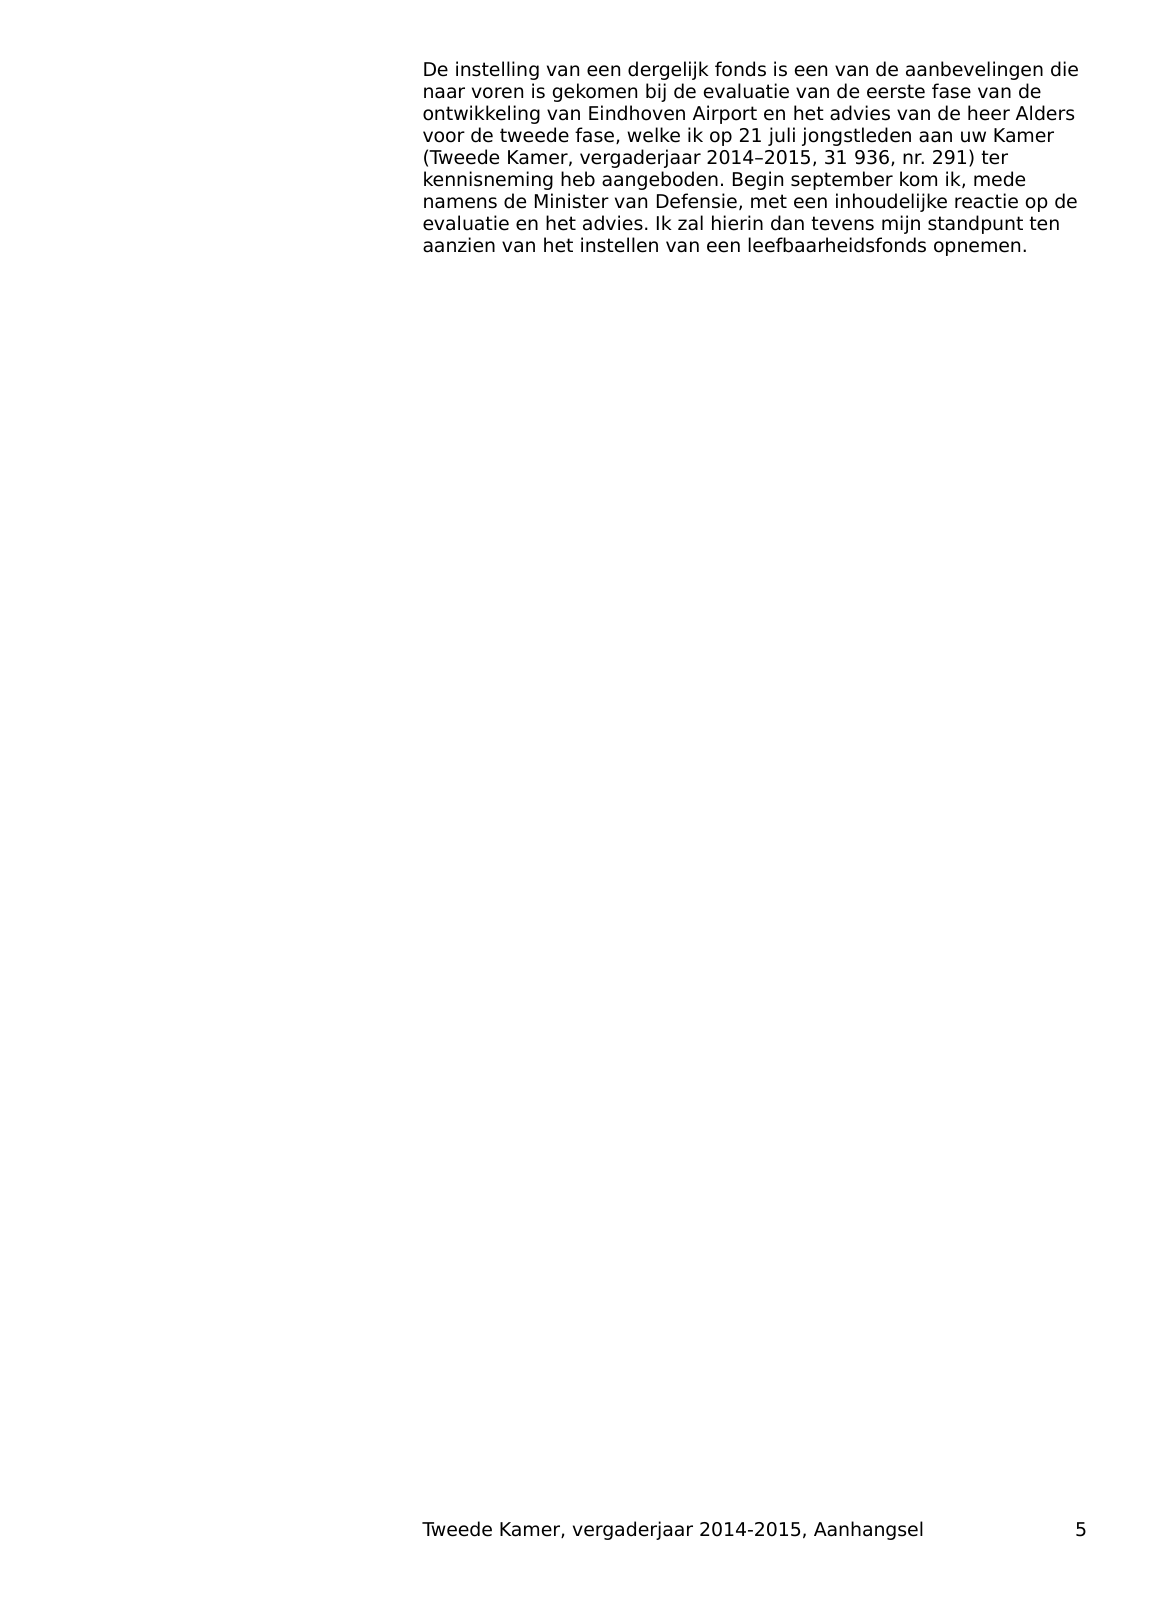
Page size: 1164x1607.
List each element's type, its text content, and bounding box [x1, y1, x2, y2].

text De instelling van een dergelijk fonds is een van de aanbevelingen die naar voren is gekomen bij de evaluatie van de eerste fase van de ontwikkeling van Eindhoven Airport en het advies van de heer Alders voor de tweede fase, welke ik op 21 juli jongstleden aan uw Kamer (Tweede Kamer, vergaderjaar 2014–2015, 31 936, nr. 291) ter kennisneming heb aangeboden. Begin september kom ik, mede namens de Minister van Defensie, met een inhoudelijke reactie op de evaluatie en het advies. Ik zal hierin dan tevens mijn standpunt ten aanzien van het instellen van een leefbaarheidsfonds opnemen. [422, 59, 1087, 257]
